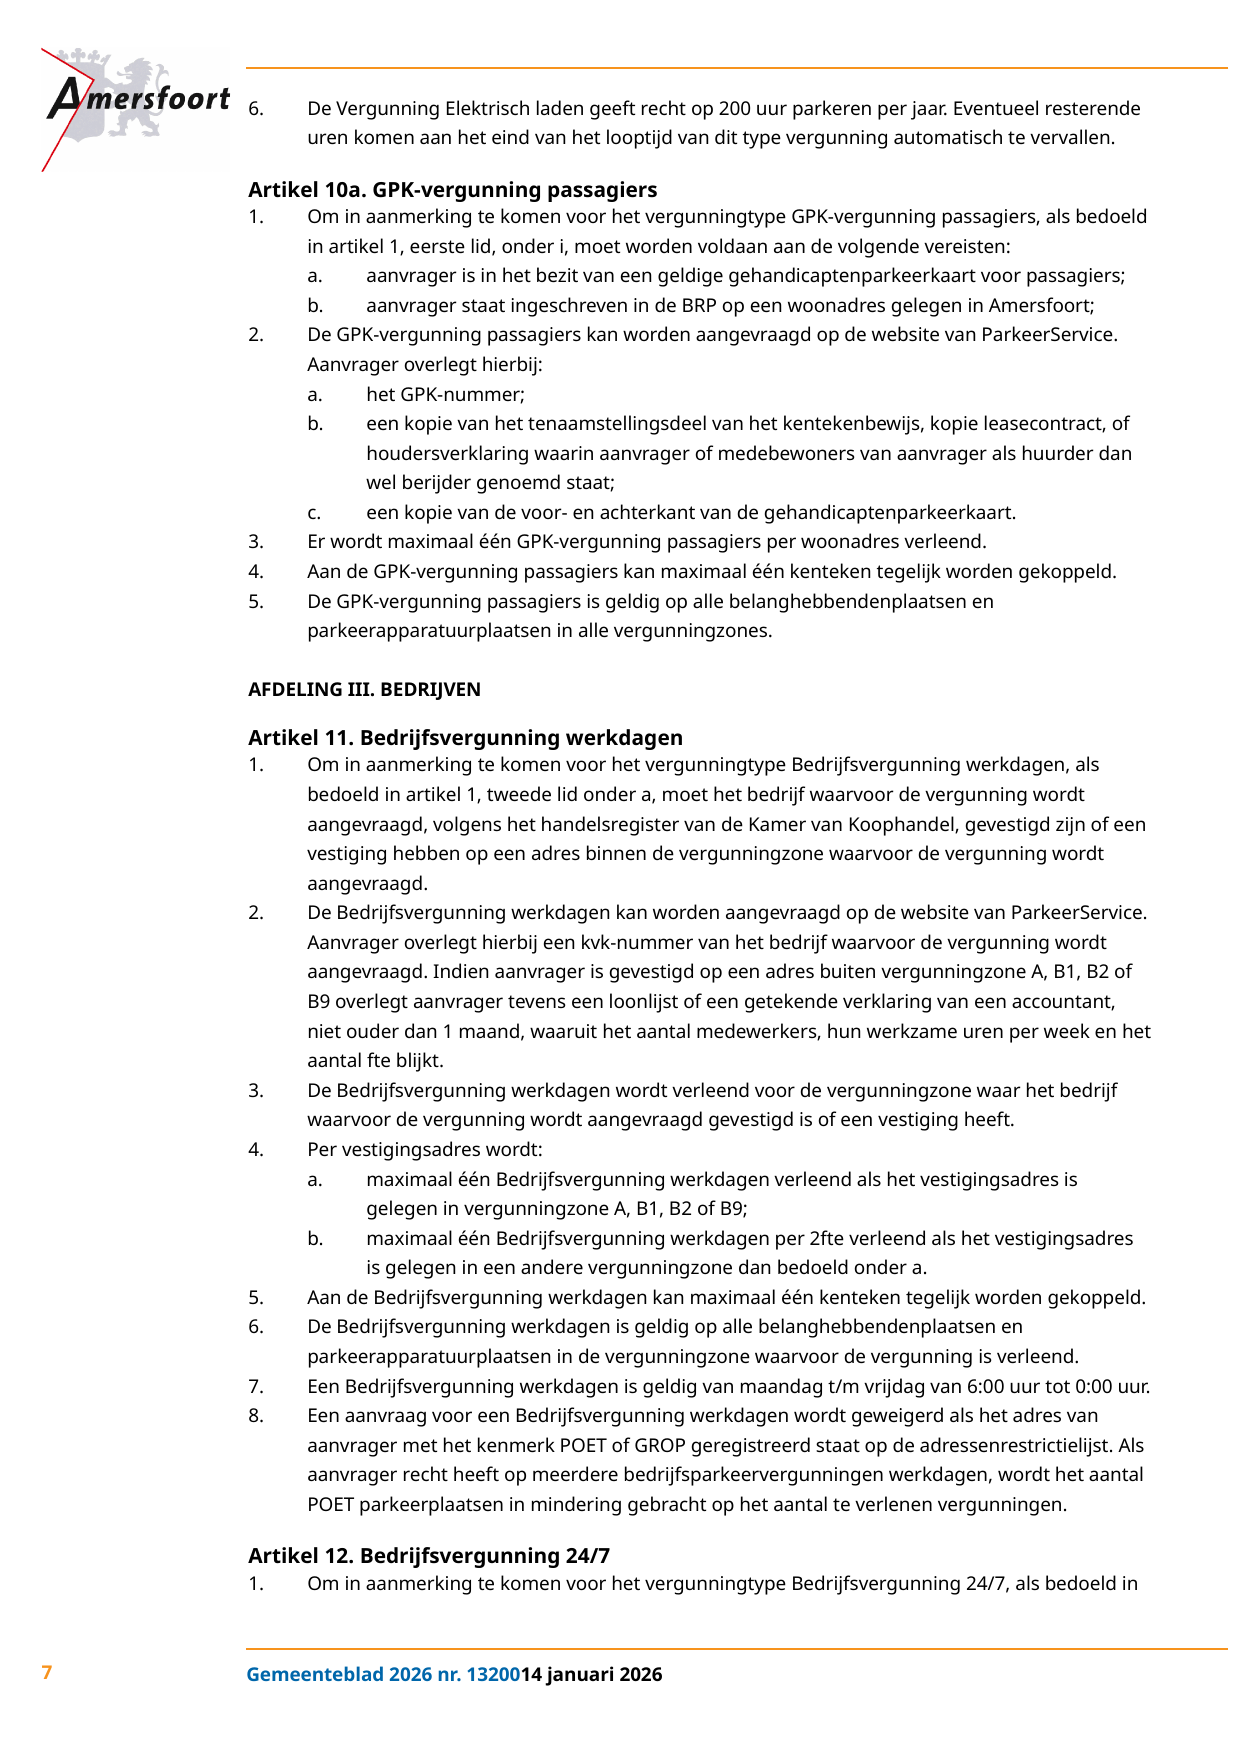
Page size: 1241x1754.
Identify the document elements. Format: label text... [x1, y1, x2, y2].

picture [41, 47, 231, 172]
list maximaal één Bedrijfsvergunning werkdagen verleend als het vestigingsadres is gelegen in vergunningzone A, B1, B2 of B9; [307, 1166, 1152, 1221]
list De Vergunning Elektrisch laden geeft recht op 200 uur parkeren per jaar. Eventueel resterende uren komen aan het eind van het looptijd van dit type vergunning automatisch te vervallen. [248, 95, 1152, 150]
list Om in aanmerking te komen voor het vergunningtype Bedrijfsvergunning werkdagen, als bedoeld in artikel 1, tweede lid onder a, moet het bedrijf waarvoor de vergunning wordt aangevraagd, volgens het handelsregister van de Kamer van Koophandel, gevestigd zijn of een vestiging hebben op een adres binnen de vergunningzone waarvoor de vergunning wordt aangevraagd. [248, 752, 1152, 896]
list Per vestigingsadres wordt: [248, 1136, 1152, 1162]
list maximaal één Bedrijfsvergunning werkdagen per 2fte verleend als het vestigingsadres is gelegen in een andere vergunningzone dan bedoeld onder a. [307, 1225, 1152, 1280]
list een kopie van het tenaamstellingsdeel van het kentekenbewijs, kopie leasecontract, of houdersverklaring waarin aanvrager of medebewoners van aanvrager als huurder dan wel berijder genoemd staat; [307, 410, 1152, 495]
list aanvrager staat ingeschreven in de BRP op een woonadres gelegen in Amersfoort; [307, 292, 1152, 318]
text Artikel 10a. GPK-vergunning passagiers [248, 175, 1152, 203]
text Artikel 12. Bedrijfsvergunning 24/7 [248, 1542, 1152, 1570]
list De GPK-vergunning passagiers kan worden aangevraagd op de website van ParkeerService. Aanvrager overlegt hierbij: [248, 322, 1152, 377]
list Er wordt maximaal één GPK-vergunning passagiers per woonadres verleend. [248, 529, 1152, 554]
text Artikel 11. Bedrijfsvergunning werkdagen [248, 723, 1152, 752]
list Een aanvraag voor een Bedrijfsvergunning werkdagen wordt geweigerd als het adres van aanvrager met het kenmerk POET of GROP geregistreerd staat op de adressenrestrictielijst. Als aanvrager recht heeft op meerdere bedrijfsparkeervergunningen werkdagen, wordt het aantal POET parkeerplaatsen in mindering gebracht op het aantal te verlenen vergunningen. [248, 1402, 1152, 1517]
list De GPK-vergunning passagiers is geldig op alle belanghebbendenplaatsen en parkeerapparatuurplaatsen in alle vergunningzones. [248, 588, 1152, 643]
list Om in aanmerking te komen voor het vergunningtype Bedrijfsvergunning 24/7, als bedoeld in [248, 1570, 1152, 1596]
list De Bedrijfsvergunning werkdagen kan worden aangevraagd op de website van ParkeerService. Aanvrager overlegt hierbij een kvk-nummer van het bedrijf waarvoor de vergunning wordt aangevraagd. Indien aanvrager is gevestigd op een adres buiten vergunningzone A, B1, B2 of B9 overlegt aanvrager tevens een loonlijst of een getekende verklaring van een accountant, niet ouder dan 1 maand, waaruit het aantal medewerkers, hun werkzame uren per week en het aantal fte blijkt. [248, 899, 1152, 1073]
list Een Bedrijfsvergunning werkdagen is geldig van maandag t/m vrijdag van 6:00 uur tot 0:00 uur. [248, 1373, 1152, 1398]
list De Bedrijfsvergunning werkdagen is geldig op alle belanghebbendenplaatsen en parkeerapparatuurplaatsen in de vergunningzone waarvoor de vergunning is verleend. [248, 1314, 1152, 1369]
list een kopie van de voor- en achterkant van de gehandicaptenparkeerkaart. [307, 499, 1152, 525]
list De Bedrijfsvergunning werkdagen wordt verleend voor de vergunningzone waar het bedrijf waarvoor de vergunning wordt aangevraagd gevestigd is of een vestiging heeft. [248, 1077, 1152, 1132]
text AFDELING III. BEDRIJVEN [248, 677, 1152, 702]
list Aan de GPK-vergunning passagiers kan maximaal één kenteken tegelijk worden gekoppeld. [248, 558, 1152, 584]
list het GPK-nummer; [307, 381, 1152, 406]
list Aan de Bedrijfsvergunning werkdagen kan maximaal één kenteken tegelijk worden gekoppeld. [248, 1284, 1152, 1310]
list Om in aanmerking te komen voor het vergunningtype GPK-vergunning passagiers, als bedoeld in artikel 1, eerste lid, onder i, moet worden voldaan aan de volgende vereisten: [248, 203, 1152, 258]
list aanvrager is in het bezit van een geldige gehandicaptenparkeerkaart voor passagiers; [307, 262, 1152, 288]
